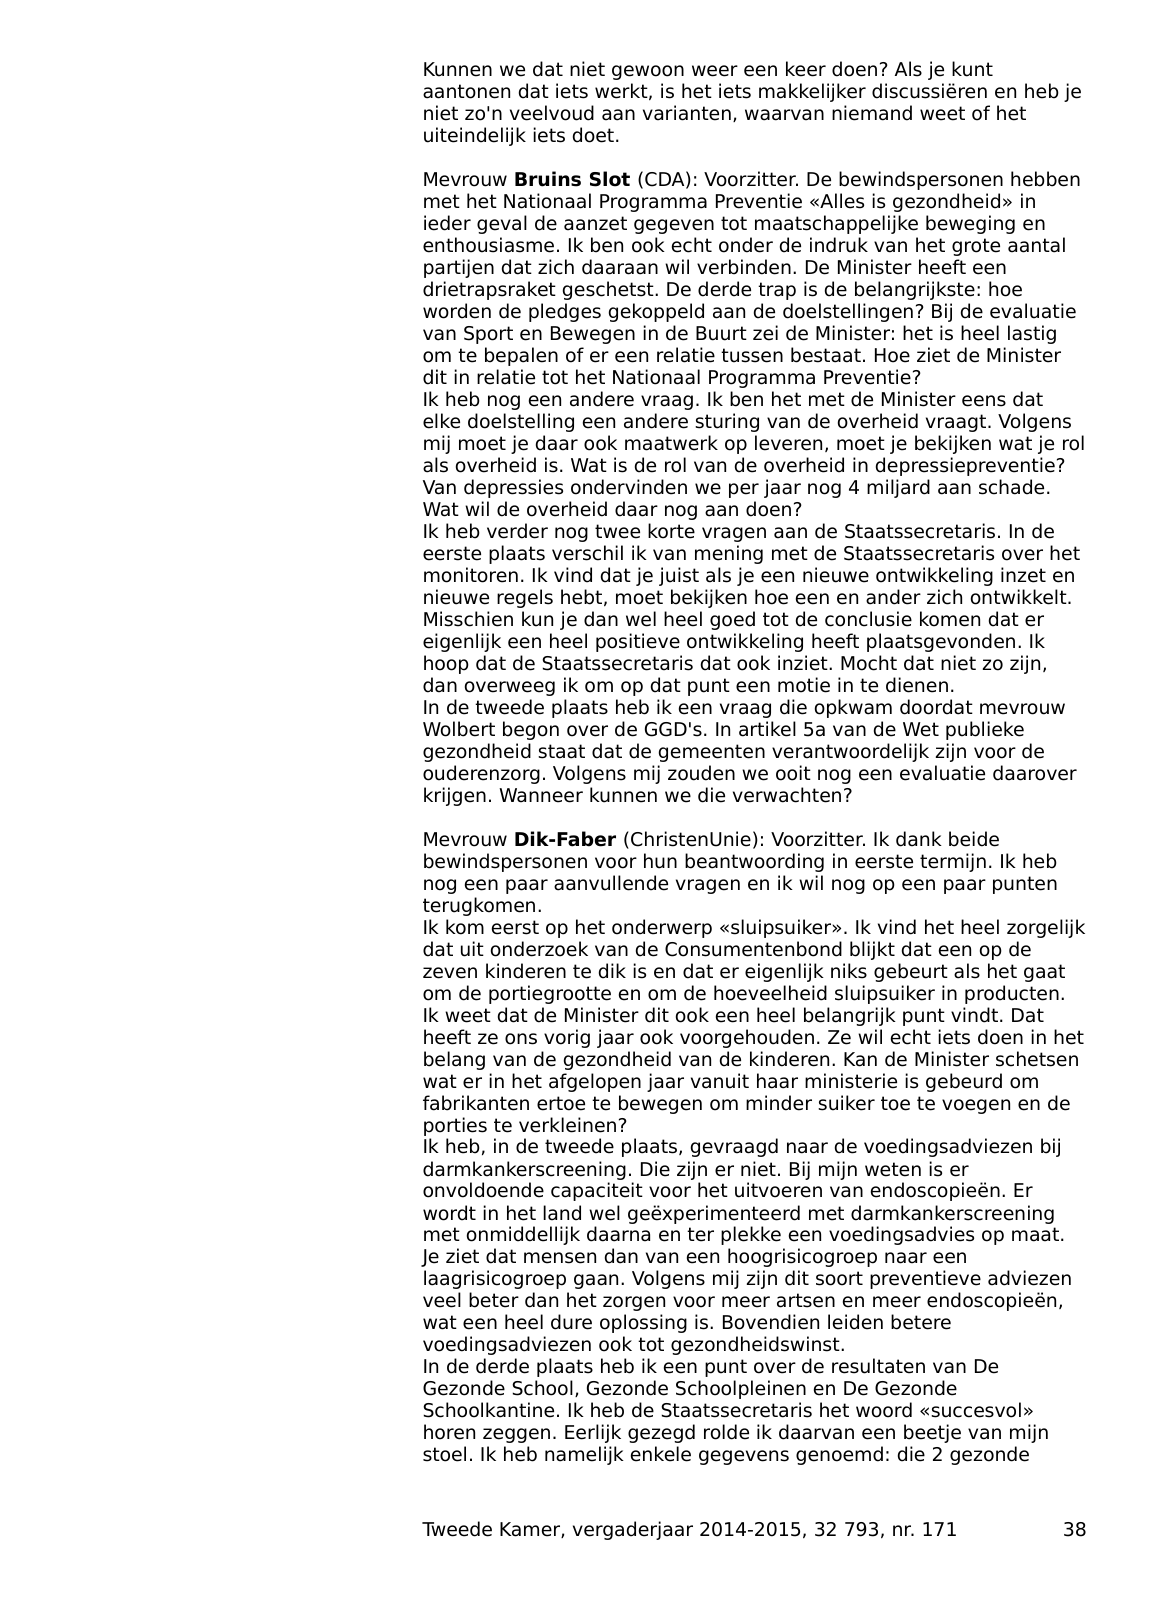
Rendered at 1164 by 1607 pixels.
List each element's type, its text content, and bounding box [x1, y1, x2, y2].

text Mevrouw Dik-Faber (ChristenUnie): Voorzitter. Ik dank beide bewindspersonen voor hun beantwoording in eerste termijn. Ik heb nog een paar aanvullende vragen en ik wil nog op een paar punten terugkomen. [422, 829, 1087, 917]
text Ik heb, in de tweede plaats, gevraagd naar de voedingsadviezen bij darmkankerscreening. Die zijn er niet. Bij mijn weten is er onvoldoende capaciteit voor het uitvoeren van endoscopieën. Er wordt in het land wel geëxperimenteerd met darmkankerscreening met onmiddellijk daarna en ter plekke een voedingsadvies op maat. Je ziet dat mensen dan van een hoogrisicogroep naar een laagrisicogroep gaan. Volgens mij zijn dit soort preventieve adviezen veel beter dan het zorgen voor meer artsen en meer endoscopieën, wat een heel dure oplossing is. Bovendien leiden betere voedingsadviezen ook tot gezondheidswinst. [422, 1136, 1087, 1356]
text Ik kom eerst op het onderwerp «sluipsuiker». Ik vind het heel zorgelijk dat uit onderzoek van de Consumentenbond blijkt dat een op de zeven kinderen te dik is en dat er eigenlijk niks gebeurt als het gaat om de portiegrootte en om de hoeveelheid sluipsuiker in producten. Ik weet dat de Minister dit ook een heel belangrijk punt vindt. Dat heeft ze ons vorig jaar ook voorgehouden. Ze wil echt iets doen in het belang van de gezondheid van de kinderen. Kan de Minister schetsen wat er in het afgelopen jaar vanuit haar ministerie is gebeurd om fabrikanten ertoe te bewegen om minder suiker toe te voegen en de porties te verkleinen? [422, 917, 1087, 1136]
text Mevrouw Bruins Slot (CDA): Voorzitter. De bewindspersonen hebben met het Nationaal Programma Preventie «Alles is gezondheid» in ieder geval de aanzet gegeven tot maatschappelijke beweging en enthousiasme. Ik ben ook echt onder de indruk van het grote aantal partijen dat zich daaraan wil verbinden. De Minister heeft een drietrapsraket geschetst. De derde trap is de belangrijkste: hoe worden de pledges gekoppeld aan de doelstellingen? Bij de evaluatie van Sport en Bewegen in de Buurt zei de Minister: het is heel lastig om te bepalen of er een relatie tussen bestaat. Hoe ziet de Minister dit in relatie tot het Nationaal Programma Preventie? [422, 169, 1087, 389]
text In de tweede plaats heb ik een vraag die opkwam doordat mevrouw Wolbert begon over de GGD's. In artikel 5a van de Wet publieke gezondheid staat dat de gemeenten verantwoordelijk zijn voor de ouderenzorg. Volgens mij zouden we ooit nog een evaluatie daarover krijgen. Wanneer kunnen we die verwachten? [422, 697, 1087, 807]
text Ik heb nog een andere vraag. Ik ben het met de Minister eens dat elke doelstelling een andere sturing van de overheid vraagt. Volgens mij moet je daar ook maatwerk op leveren, moet je bekijken wat je rol als overheid is. Wat is de rol van de overheid in depressiepreventie? Van depressies ondervinden we per jaar nog 4 miljard aan schade. Wat wil de overheid daar nog aan doen? [422, 389, 1087, 521]
text In de derde plaats heb ik een punt over de resultaten van De Gezonde School, Gezonde Schoolpleinen en De Gezonde Schoolkantine. Ik heb de Staatssecretaris het woord «succesvol» horen zeggen. Eerlijk gezegd rolde ik daarvan een beetje van mijn stoel. Ik heb namelijk enkele gegevens genoemd: die 2 gezonde [422, 1356, 1087, 1466]
text Kunnen we dat niet gewoon weer een keer doen? Als je kunt aantonen dat iets werkt, is het iets makkelijker discussiëren en heb je niet zo'n veelvoud aan varianten, waarvan niemand weet of het uiteindelijk iets doet. [422, 59, 1087, 147]
text Ik heb verder nog twee korte vragen aan de Staatssecretaris. In de eerste plaats verschil ik van mening met de Staatssecretaris over het monitoren. Ik vind dat je juist als je een nieuwe ontwikkeling inzet en nieuwe regels hebt, moet bekijken hoe een en ander zich ontwikkelt. Misschien kun je dan wel heel goed tot de conclusie komen dat er eigenlijk een heel positieve ontwikkeling heeft plaatsgevonden. Ik hoop dat de Staatssecretaris dat ook inziet. Mocht dat niet zo zijn, dan overweeg ik om op dat punt een motie in te dienen. [422, 521, 1087, 697]
